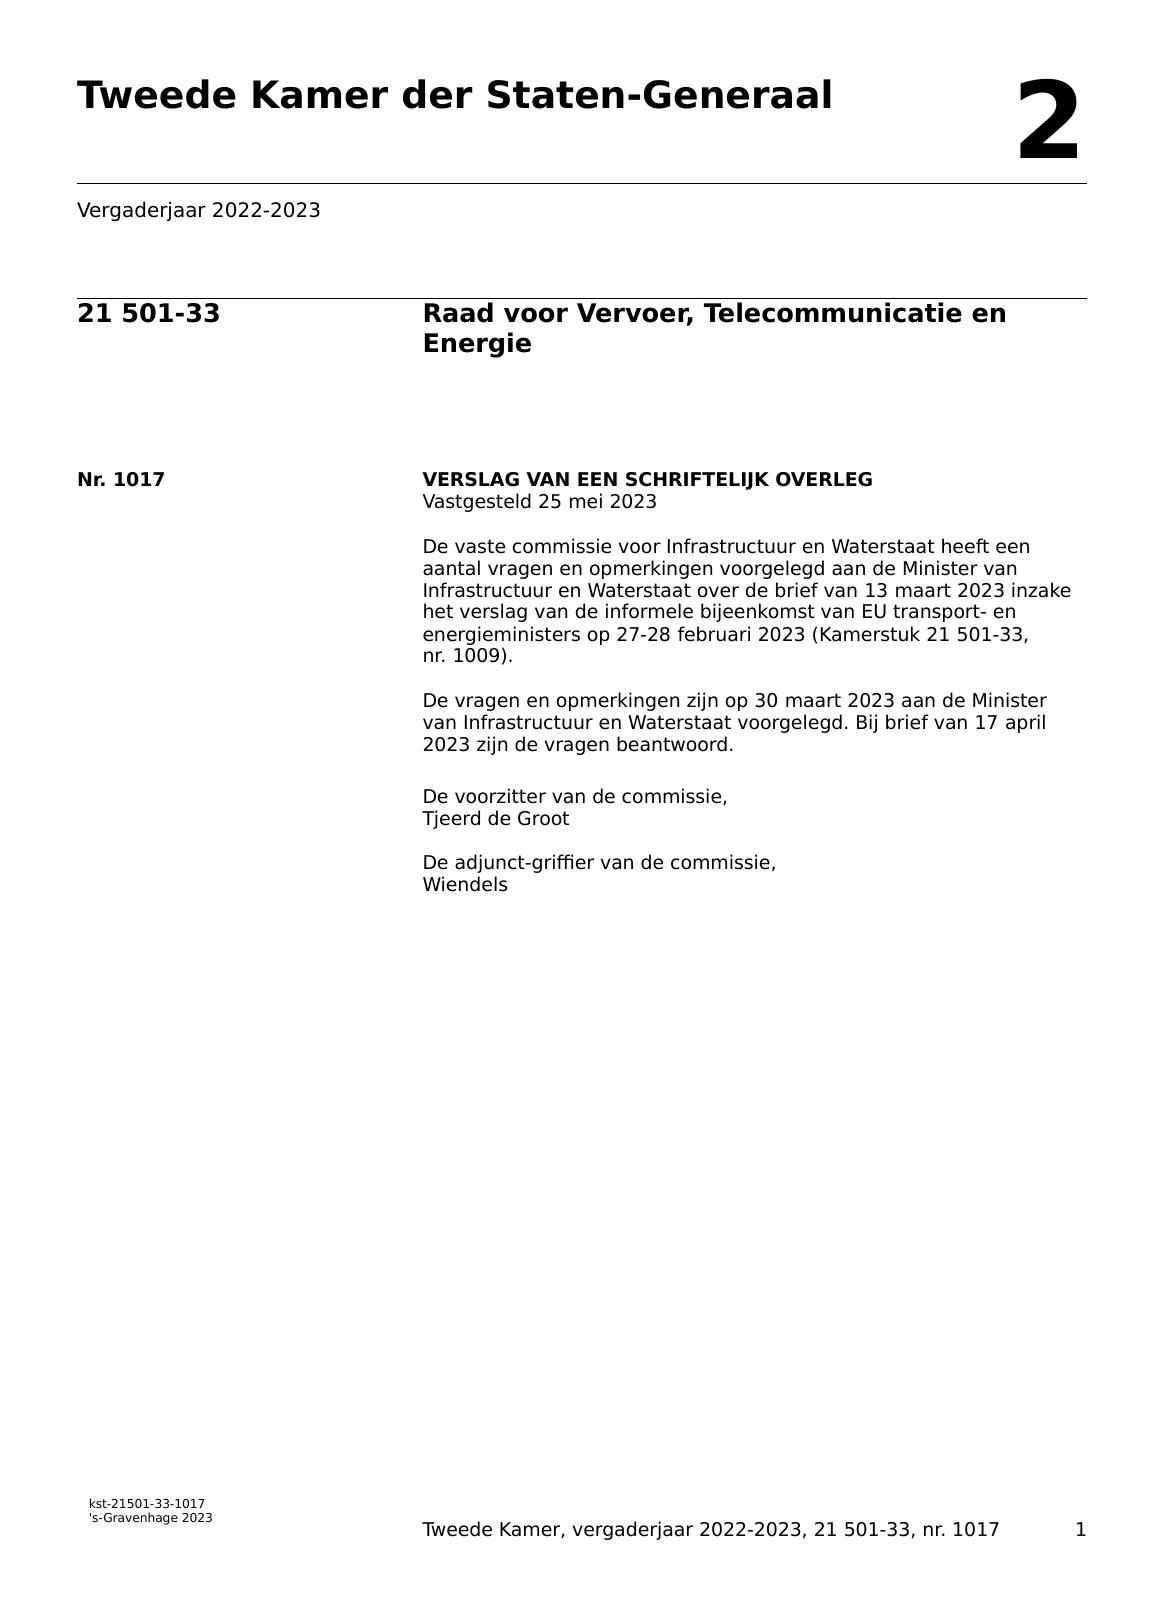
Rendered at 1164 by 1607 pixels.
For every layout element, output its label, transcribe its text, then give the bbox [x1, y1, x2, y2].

text De vragen en opmerkingen zijn op 30 maart 2023 aan de Minister van Infrastructuur en Waterstaat voorgelegd. Bij brief van 17 april 2023 zijn de vragen beantwoord. [422, 689, 1087, 756]
text 's-Gravenhage 2023 [88, 1511, 323, 1525]
text De voorzitter van de commissie, Tjeerd de Groot [422, 786, 1087, 829]
text Vastgesteld 25 mei 2023 [422, 491, 1087, 513]
text kst-21501-33-1017 [88, 1497, 323, 1511]
text De vaste commissie voor Infrastructuur en Waterstaat heeft een aantal vragen en opmerkingen voorgelegd aan de Minister van Infrastructuur en Waterstaat over de brief van 13 maart 2023 inzake het verslag van de informele bijeenkomst van EU transport- en energieministers op 27-28 februari 2023 (Kamerstuk 21 501-33, nr. 1009). [422, 536, 1087, 667]
table_header 2 [886, 59, 1087, 183]
table_cell Vergaderjaar 2022-2023 [77, 184, 1087, 298]
text De adjunct-griffier van de commissie, Wiendels [422, 852, 1087, 896]
table_header Tweede Kamer der Staten-Generaal [77, 59, 886, 183]
subtitle Nr. 1017 VERSLAG VAN EEN SCHRIFTELIJK OVERLEG [77, 469, 1087, 491]
subtitle 21 501-33 Raad voor Vervoer, Telecommunicatie en Energie [77, 299, 1087, 358]
